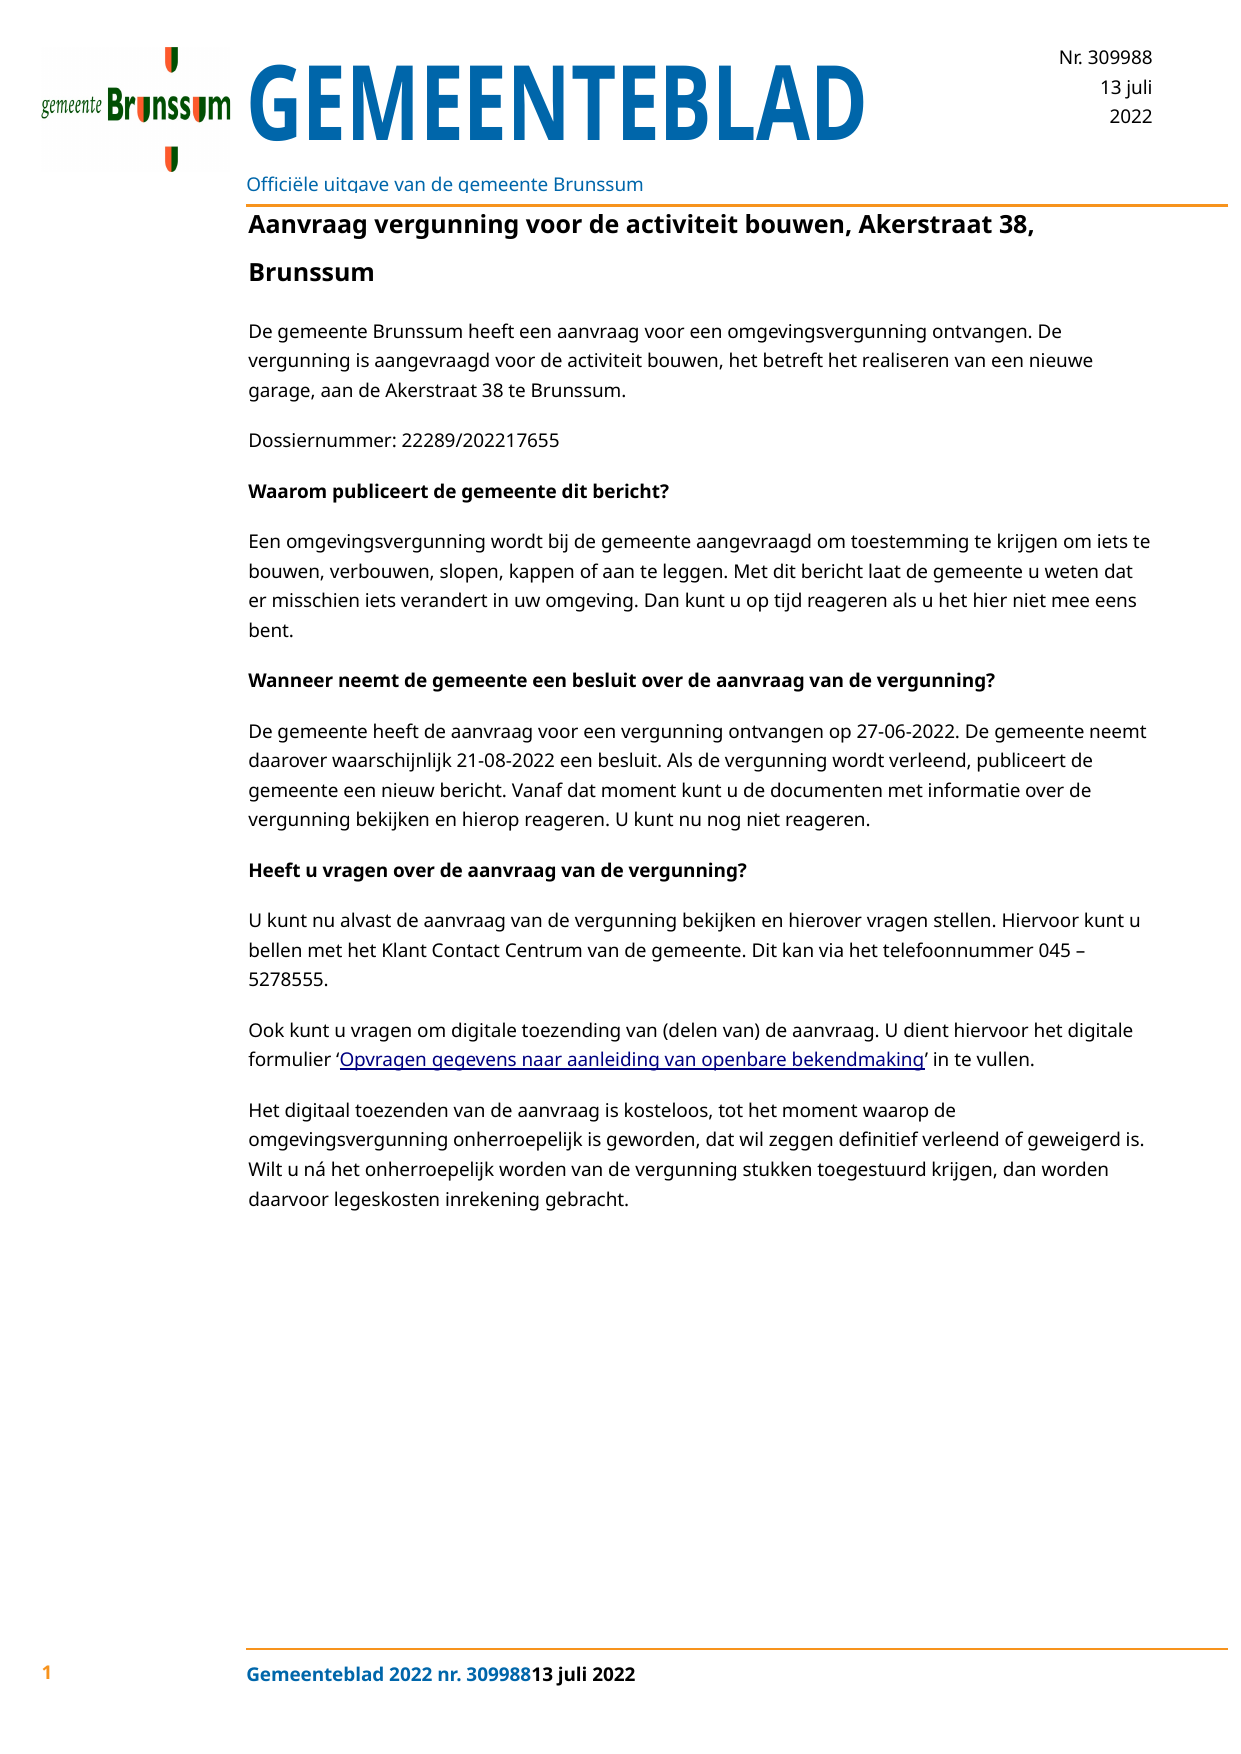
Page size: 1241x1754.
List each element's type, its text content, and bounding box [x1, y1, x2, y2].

text Heeft u vragen over de aanvraag van de vergunning? [248, 857, 1152, 883]
picture [41, 47, 231, 172]
text De gemeente heeft de aanvraag voor een vergunning ontvangen op 27-06-2022. De gemeente neemt daarover waarschijnlijk 21-08-2022 een besluit. Als de vergunning wordt verleend, publiceert de gemeente een nieuw bericht. Vanaf dat moment kunt u de documenten met informatie over de vergunning bekijken en hierop reageren. U kunt nu nog niet reageren. [248, 718, 1152, 832]
text Dossiernummer: 22289/202217655 [248, 427, 1152, 453]
text Een omgevingsvergunning wordt bij de gemeente aangevraagd om toestemming te krijgen om iets te bouwen, verbouwen, slopen, kappen of aan te leggen. Met dit bericht laat de gemeente u weten dat er misschien iets verandert in uw omgeving. Dan kunt u op tijd reageren als u het hier niet mee eens bent. [248, 528, 1152, 643]
text U kunt nu alvast de aanvraag van de vergunning bekijken en hierover vragen stellen. Hiervoor kunt u bellen met het Klant Contact Centrum van de gemeente. Dit kan via het telefoonnummer 045 – 5278555. [248, 907, 1152, 992]
text De gemeente Brunssum heeft een aanvraag voor een omgevingsvergunning ontvangen. De vergunning is aangevraagd voor de activiteit bouwen, het betreft het realiseren van een nieuwe garage, aan de Akerstraat 38 te Brunssum. [248, 318, 1152, 403]
text Wanneer neemt de gemeente een besluit over de aanvraag van de vergunning? [248, 667, 1152, 693]
text Aanvraag vergunning voor de activiteit bouwen, Akerstraat 38, Brunssum [248, 207, 1152, 288]
text Ook kunt u vragen om digitale toezending van (delen van) de aanvraag. U dient hiervoor het digitale formulier ‘Opvragen gegevens naar aanleiding van openbare bekendmaking’ in te vullen. [248, 1017, 1152, 1072]
text Het digitaal toezenden van de aanvraag is kosteloos, tot het moment waarop de omgevingsvergunning onherroepelijk is geworden, dat wil zeggen definitief verleend of geweigerd is. Wilt u ná het onherroepelijk worden van de vergunning stukken toegestuurd krijgen, dan worden daarvoor legeskosten inrekening gebracht. [248, 1097, 1152, 1212]
text Waarom publiceert de gemeente dit bericht? [248, 478, 1152, 504]
